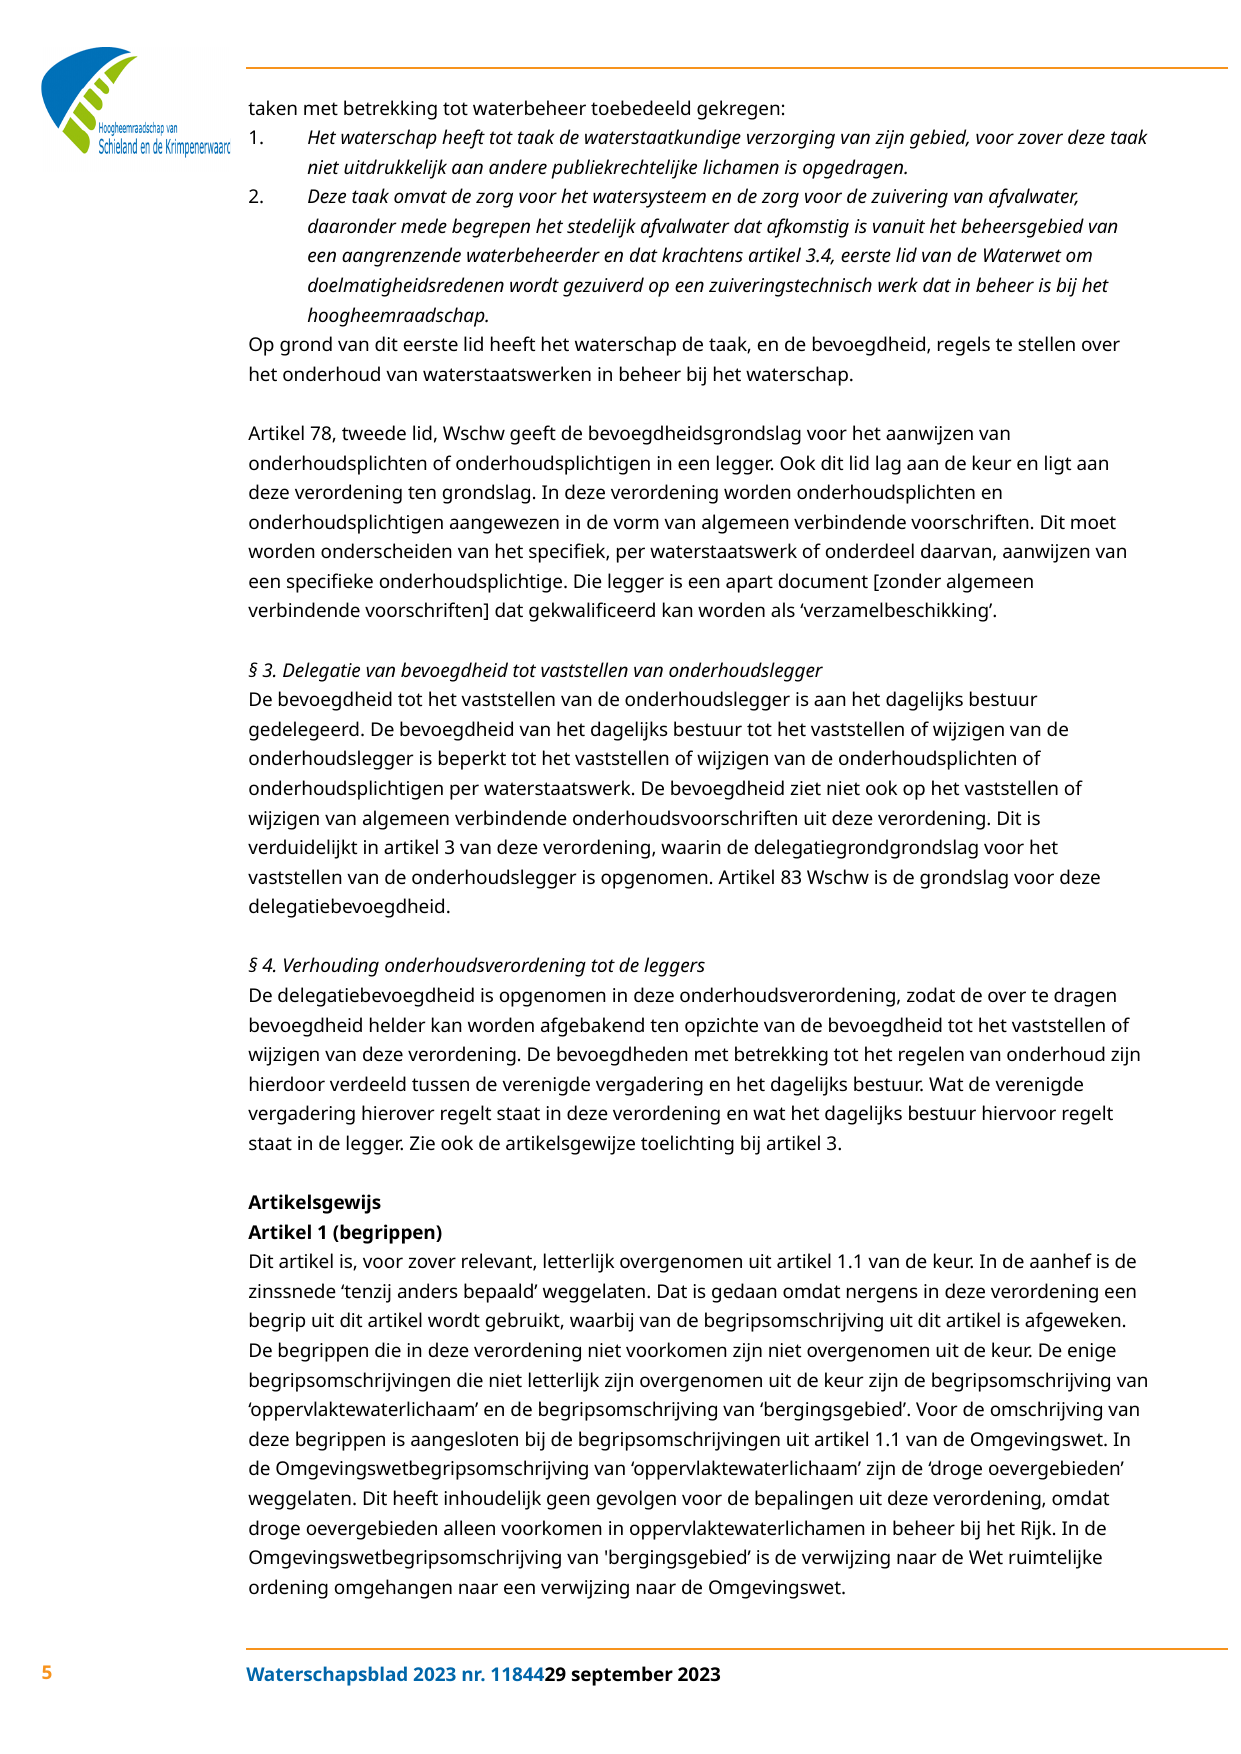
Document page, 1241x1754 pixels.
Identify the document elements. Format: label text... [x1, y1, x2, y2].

text Op grond van dit eerste lid heeft het waterschap de taak, en de bevoegdheid, regels te stellen over het onderhoud van waterstaatswerken in beheer bij het waterschap. [248, 331, 1152, 387]
text § 4. Verhouding onderhoudsverordening tot de leggers [248, 953, 1152, 978]
text De delegatiebevoegdheid is opgenomen in deze onderhoudsverordening, zodat de over te dragen bevoegdheid helder kan worden afgebakend ten opzichte van de bevoegdheid tot het vaststellen of wijzigen van deze verordening. De bevoegdheden met betrekking tot het regelen van onderhoud zijn hierdoor verdeeld tussen de verenigde vergadering en het dagelijks bestuur. Wat de verenigde vergadering hierover regelt staat in deze verordening en wat het dagelijks bestuur hiervoor regelt staat in de legger. Zie ook de artikelsgewijze toelichting bij artikel 3. [248, 982, 1152, 1156]
text De bevoegdheid tot het vaststellen van de onderhoudslegger is aan het dagelijks bestuur gedelegeerd. De bevoegdheid van het dagelijks bestuur tot het vaststellen of wijzigen van de onderhoudslegger is beperkt tot het vaststellen of wijzigen van de onderhoudsplichten of onderhoudsplichtigen per waterstaatswerk. De bevoegdheid ziet niet ook op het vaststellen of wijzigen van algemeen verbindende onderhoudsvoorschriften uit deze verordening. Dit is verduidelijkt in artikel 3 van deze verordening, waarin de delegatiegrondgrondslag voor het vaststellen van de onderhoudslegger is opgenomen. Artikel 83 Wschw is de grondslag voor deze delegatiebevoegdheid. [248, 686, 1152, 919]
text Artikelsgewijs [248, 1189, 1152, 1215]
list Deze taak omvat de zorg voor het watersysteem en de zorg voor de zuivering van afvalwater, daaronder mede begrepen het stedelijk afvalwater dat afkomstig is vanuit het beheersgebied van een aangrenzende waterbeheerder en dat krachtens artikel 3.4, eerste lid van de Waterwet om doelmatigheidsredenen wordt gezuiverd op een zuiveringstechnisch werk dat in beheer is bij het hoogheemraadschap. [248, 183, 1152, 328]
picture [41, 47, 231, 172]
text Artikel 78, tweede lid, Wschw geeft de bevoegdheidsgrondslag voor het aanwijzen van onderhoudsplichten of onderhoudsplichtigen in een legger. Ook dit lid lag aan de keur en ligt aan deze verordening ten grondslag. In deze verordening worden onderhoudsplichten en onderhoudsplichtigen aangewezen in de vorm van algemeen verbindende voorschriften. Dit moet worden onderscheiden van het specifiek, per waterstaatswerk of onderdeel daarvan, aanwijzen van een specifieke onderhoudsplichtige. Die legger is een apart document [zonder algemeen verbindende voorschriften] dat gekwalificeerd kan worden als ‘verzamelbeschikking’. [248, 420, 1152, 623]
text § 3. Delegatie van bevoegdheid tot vaststellen van onderhoudslegger [248, 657, 1152, 683]
list Het waterschap heeft tot taak de waterstaatkundige verzorging van zijn gebied, voor zover deze taak niet uitdrukkelijk aan andere publiekrechtelijke lichamen is opgedragen. [248, 124, 1152, 180]
text Artikel 1 (begrippen) [248, 1219, 1152, 1245]
text taken met betrekking tot waterbeheer toebedeeld gekregen: [248, 95, 1152, 121]
text Dit artikel is, voor zover relevant, letterlijk overgenomen uit artikel 1.1 van de keur. In de aanhef is de zinssnede ‘tenzij anders bepaald’ weggelaten. Dat is gedaan omdat nergens in deze verordening een begrip uit dit artikel wordt gebruikt, waarbij van de begripsomschrijving uit dit artikel is afgeweken. De begrippen die in deze verordening niet voorkomen zijn niet overgenomen uit de keur. De enige begripsomschrijvingen die niet letterlijk zijn overgenomen uit de keur zijn de begripsomschrijving van ‘oppervlaktewaterlichaam’ en de begripsomschrijving van ‘bergingsgebied’. Voor de omschrijving van deze begrippen is aangesloten bij de begripsomschrijvingen uit artikel 1.1 van de Omgevingswet. In de Omgevingswetbegripsomschrijving van ‘oppervlaktewaterlichaam’ zijn de ‘droge oevergebieden’ weggelaten. Dit heeft inhoudelijk geen gevolgen voor de bepalingen uit deze verordening, omdat droge oevergebieden alleen voorkomen in oppervlaktewaterlichamen in beheer bij het Rijk. In de Omgevingswetbegripsomschrijving van 'bergingsgebied’ is de verwijzing naar de Wet ruimtelijke ordening omgehangen naar een verwijzing naar de Omgevingswet. [248, 1248, 1152, 1600]
